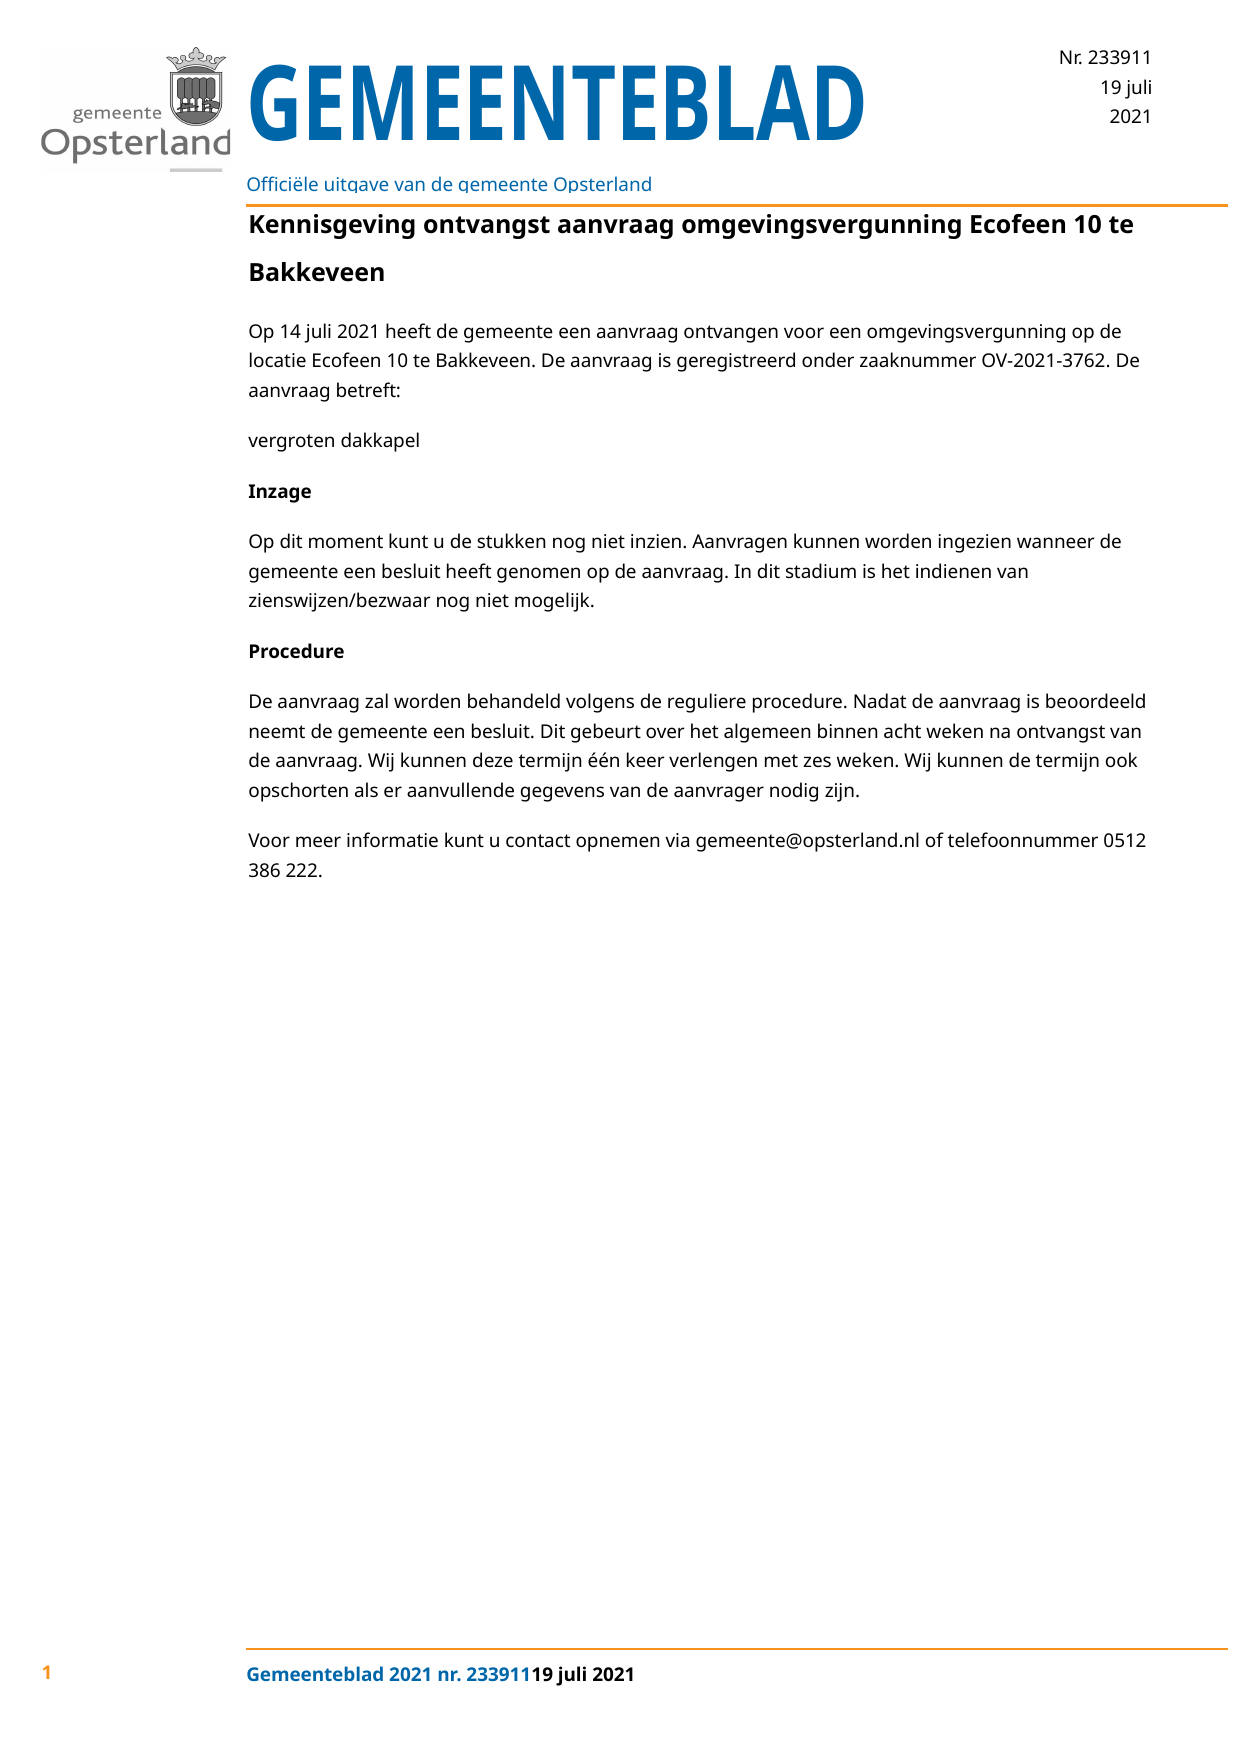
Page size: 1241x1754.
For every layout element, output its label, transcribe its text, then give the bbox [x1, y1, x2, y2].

text vergroten dakkapel [248, 427, 1152, 453]
text Procedure [248, 638, 1152, 664]
picture [41, 47, 231, 172]
text Op 14 juli 2021 heeft de gemeente een aanvraag ontvangen voor een omgevingsvergunning op de locatie Ecofeen 10 te Bakkeveen. De aanvraag is geregistreerd onder zaaknummer OV-2021-3762. De aanvraag betreft: [248, 318, 1152, 403]
text Kennisgeving ontvangst aanvraag omgevingsvergunning Ecofeen 10 te Bakkeveen [248, 207, 1152, 288]
text De aanvraag zal worden behandeld volgens de reguliere procedure. Nadat de aanvraag is beoordeeld neemt de gemeente een besluit. Dit gebeurt over het algemeen binnen acht weken na ontvangst van de aanvraag. Wij kunnen deze termijn één keer verlengen met zes weken. Wij kunnen de termijn ook opschorten als er aanvullende gegevens van de aanvrager nodig zijn. [248, 688, 1152, 803]
text Inzage [248, 478, 1152, 504]
text Op dit moment kunt u de stukken nog niet inzien. Aanvragen kunnen worden ingezien wanneer de gemeente een besluit heeft genomen op de aanvraag. In dit stadium is het indienen van zienswijzen/bezwaar nog niet mogelijk. [248, 528, 1152, 613]
text Voor meer informatie kunt u contact opnemen via gemeente@opsterland.nl of telefoonnummer 0512 386 222. [248, 827, 1152, 883]
